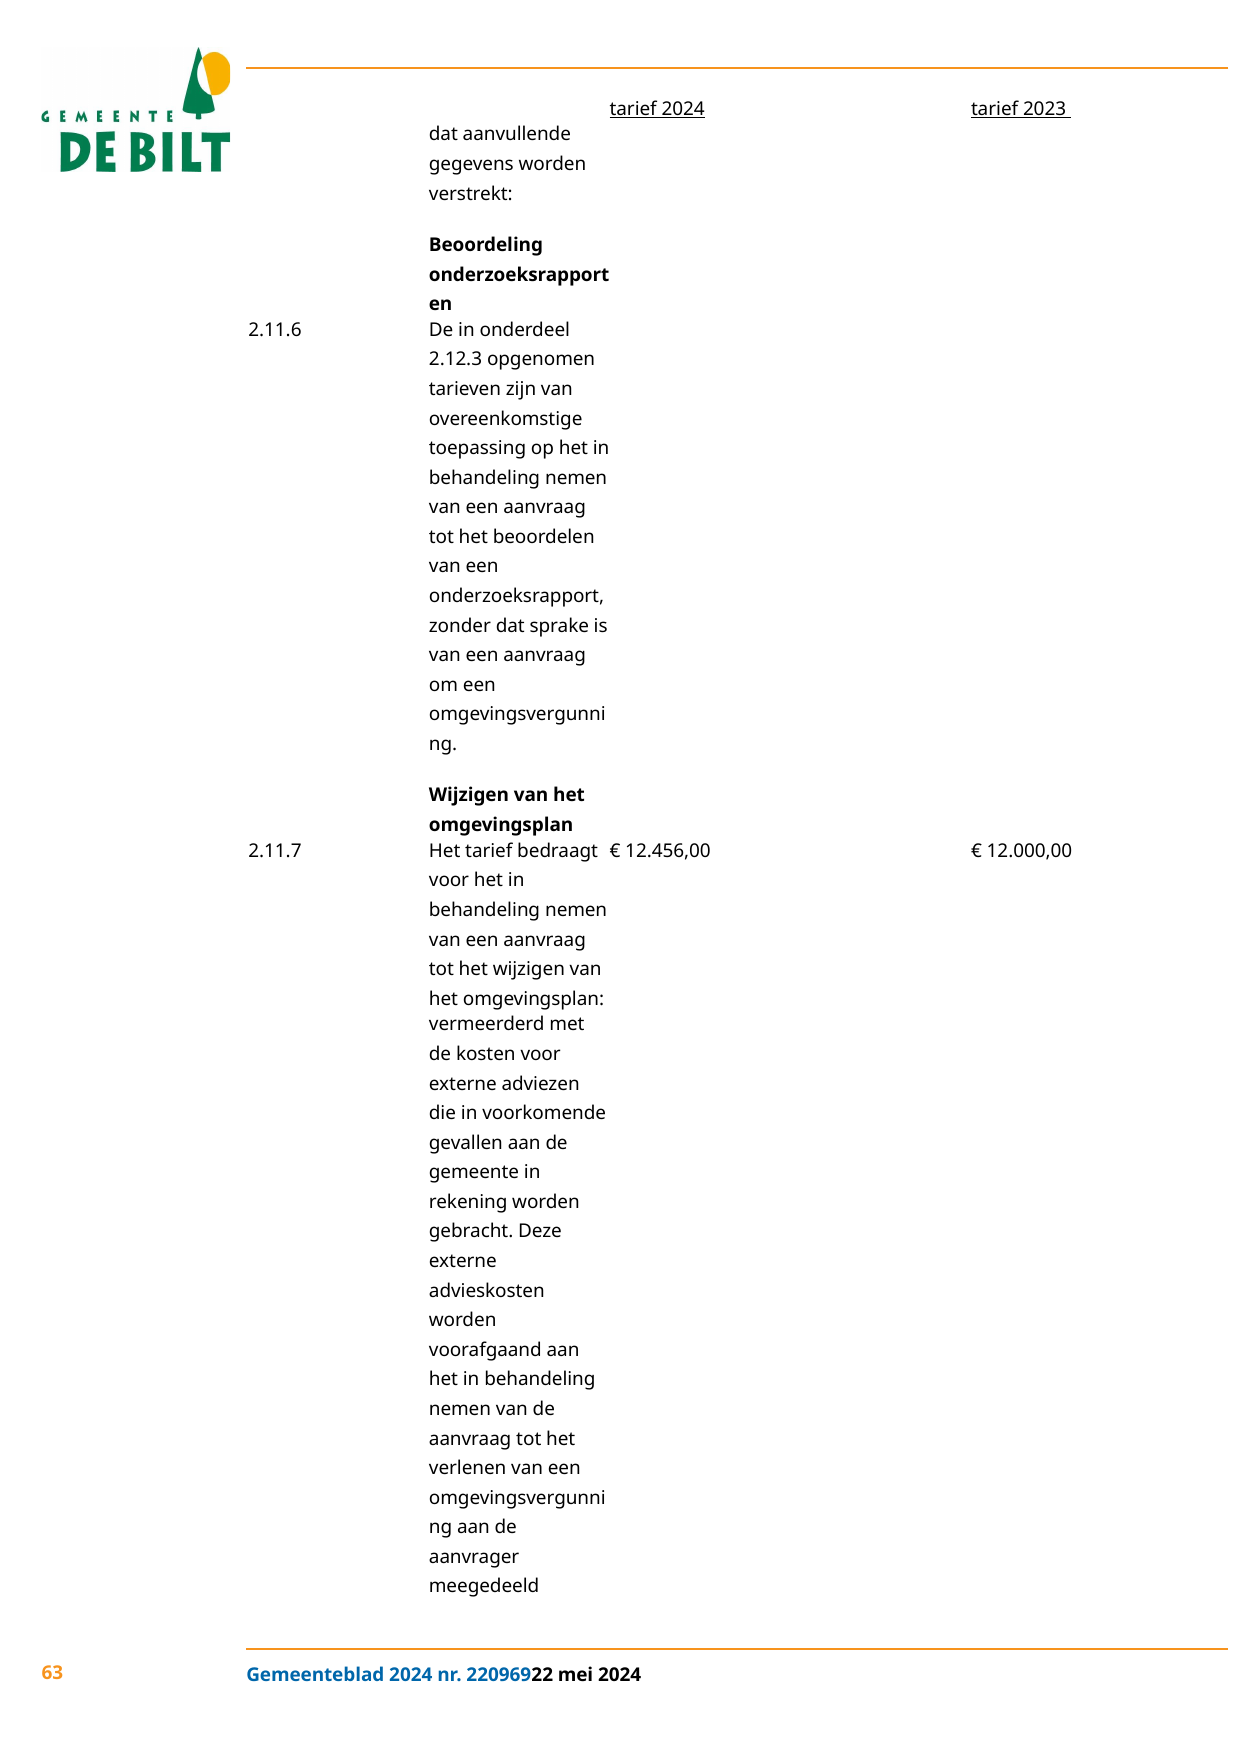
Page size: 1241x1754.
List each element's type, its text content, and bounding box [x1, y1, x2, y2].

table_cell Het tarief bedraagt voor het in behandeling nemen van een aanvraag tot het wijzigen van het omgevingsplan: [429, 837, 609, 1011]
picture [41, 47, 231, 172]
table_cell vermeerderd met de kosten voor externe adviezen die in voorkomende gevallen aan de gemeente in rekening worden gebracht. Deze externe advieskosten worden voorafgaand aan het in behandeling nemen van de aanvraag tot het verlenen van een omgevingsvergunning aan de aanvrager meegedeeld [429, 1011, 609, 1598]
table_cell [609, 121, 971, 205]
table_cell [971, 782, 1152, 837]
table_header tarief 2024 [609, 95, 971, 121]
table_cell [429, 205, 609, 231]
table_cell [971, 756, 1152, 782]
table_cell [971, 121, 1152, 205]
table_cell dat aanvullende gegevens worden verstrekt: [429, 121, 609, 205]
table_cell De in onderdeel 2.12.3 opgenomen tarieven zijn van overeenkomstige toepassing op het in behandeling nemen van een aanvraag tot het beoordelen van een onderzoeksrapport, zonder dat sprake is van een aanvraag om een omgevingsvergunning. [429, 316, 609, 756]
table_cell [248, 782, 429, 837]
table_cell [609, 756, 971, 782]
table_cell [971, 1011, 1152, 1598]
table_cell [248, 231, 429, 316]
table_cell [429, 756, 609, 782]
table_cell [609, 1011, 971, 1598]
table_cell Wijzigen van het omgevingsplan [429, 782, 609, 837]
table_header [248, 95, 429, 121]
table_cell [971, 231, 1152, 316]
table_cell [248, 121, 429, 205]
table_cell Beoordeling onderzoeksrapporten [429, 231, 609, 316]
table_cell [971, 205, 1152, 231]
table_cell 2.11.7 [248, 837, 429, 1011]
table_header tarief 2023 [971, 95, 1152, 121]
table_header [429, 95, 609, 121]
table_cell 2.11.6 [248, 316, 429, 756]
table_cell [248, 205, 429, 231]
table_cell [971, 316, 1152, 756]
table_cell € 12.456,00 [609, 837, 971, 1011]
table_cell [609, 316, 971, 756]
table_cell [609, 782, 971, 837]
table_cell € 12.000,00 [971, 837, 1152, 1011]
table_cell [609, 205, 971, 231]
table_cell [248, 1011, 429, 1598]
table_cell [609, 231, 971, 316]
table_cell [248, 756, 429, 782]
